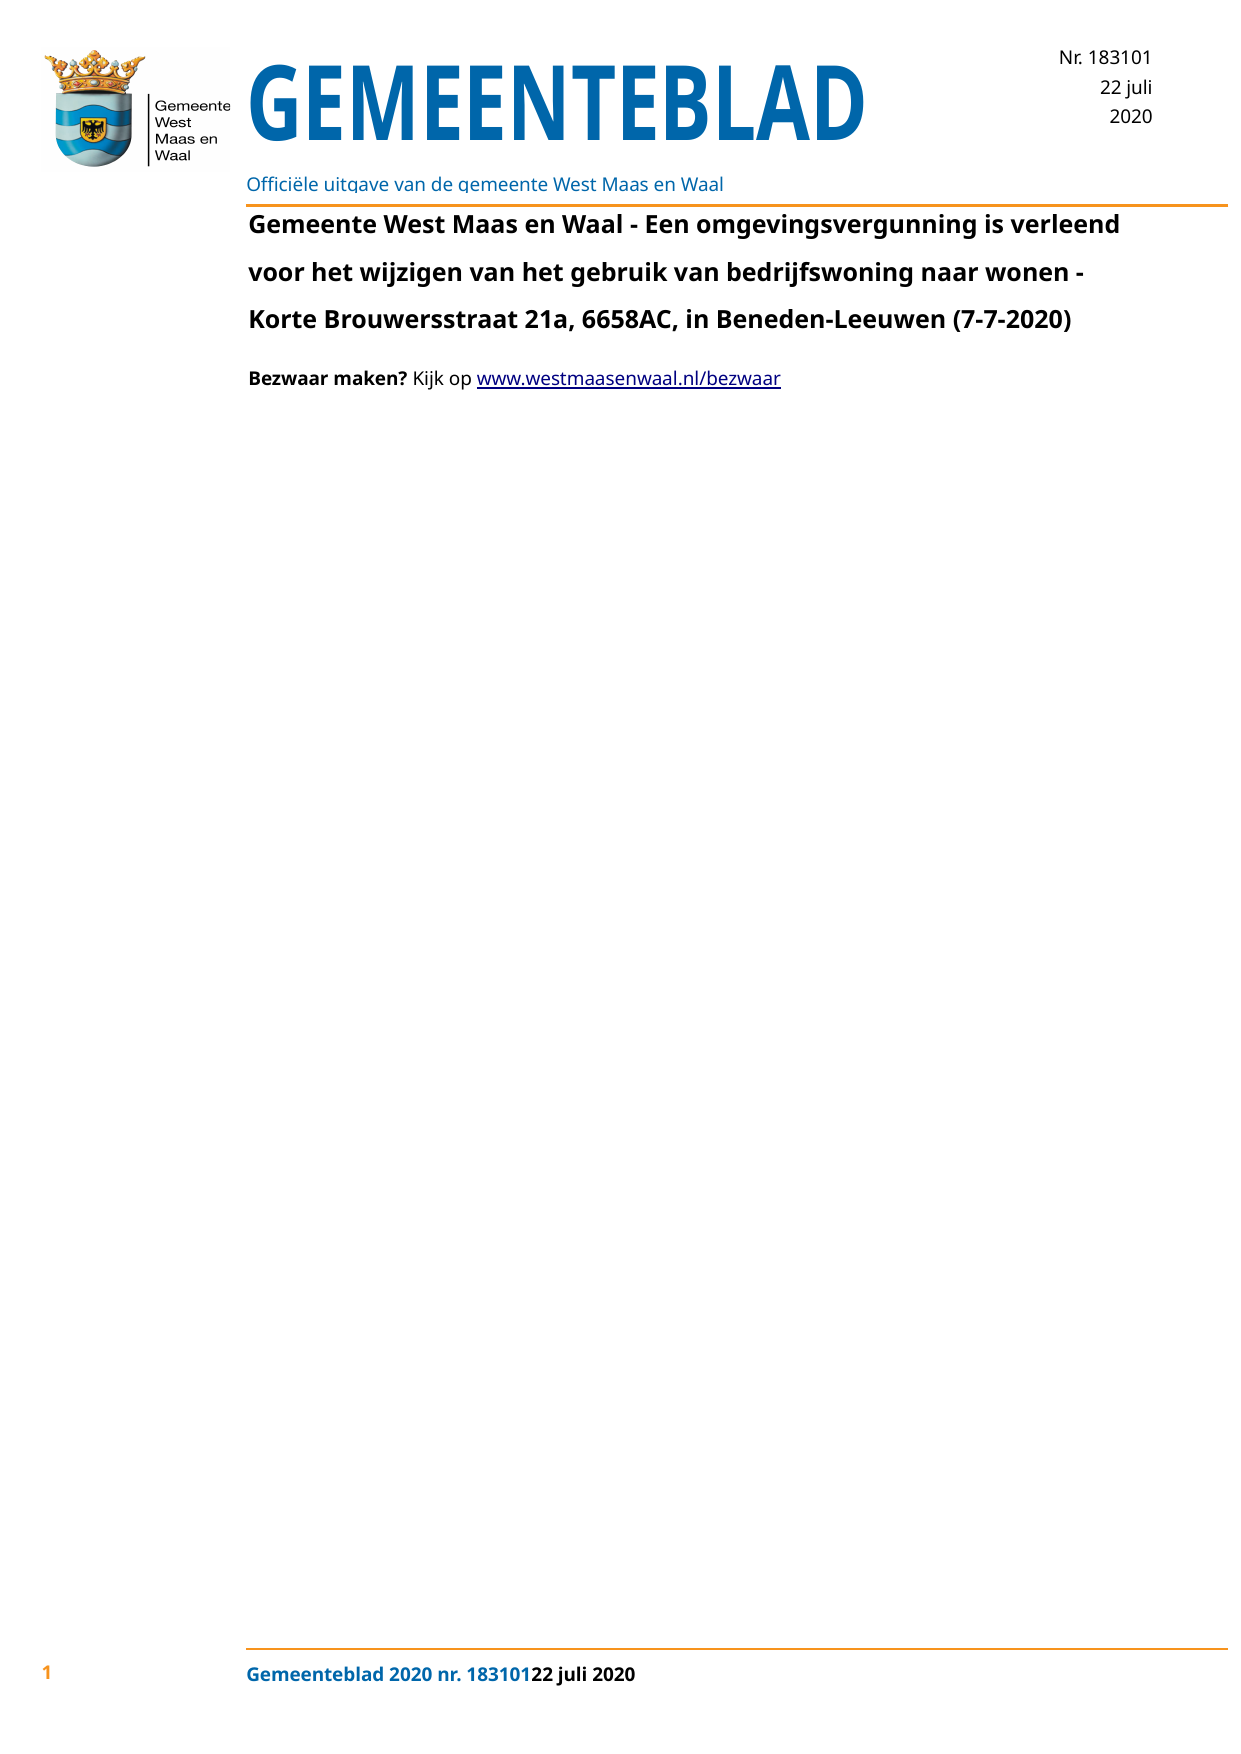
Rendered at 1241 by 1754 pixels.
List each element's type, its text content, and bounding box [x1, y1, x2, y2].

picture [41, 47, 231, 172]
text Bezwaar maken? Kijk op www.westmaasenwaal.nl/bezwaar [248, 366, 1152, 391]
text Gemeente West Maas en Waal - Een omgevingsvergunning is verleend voor het wijzigen van het gebruik van bedrijfswoning naar wonen - Korte Brouwersstraat 21a, 6658AC, in Beneden-Leeuwen (7-7-2020) [248, 207, 1152, 336]
